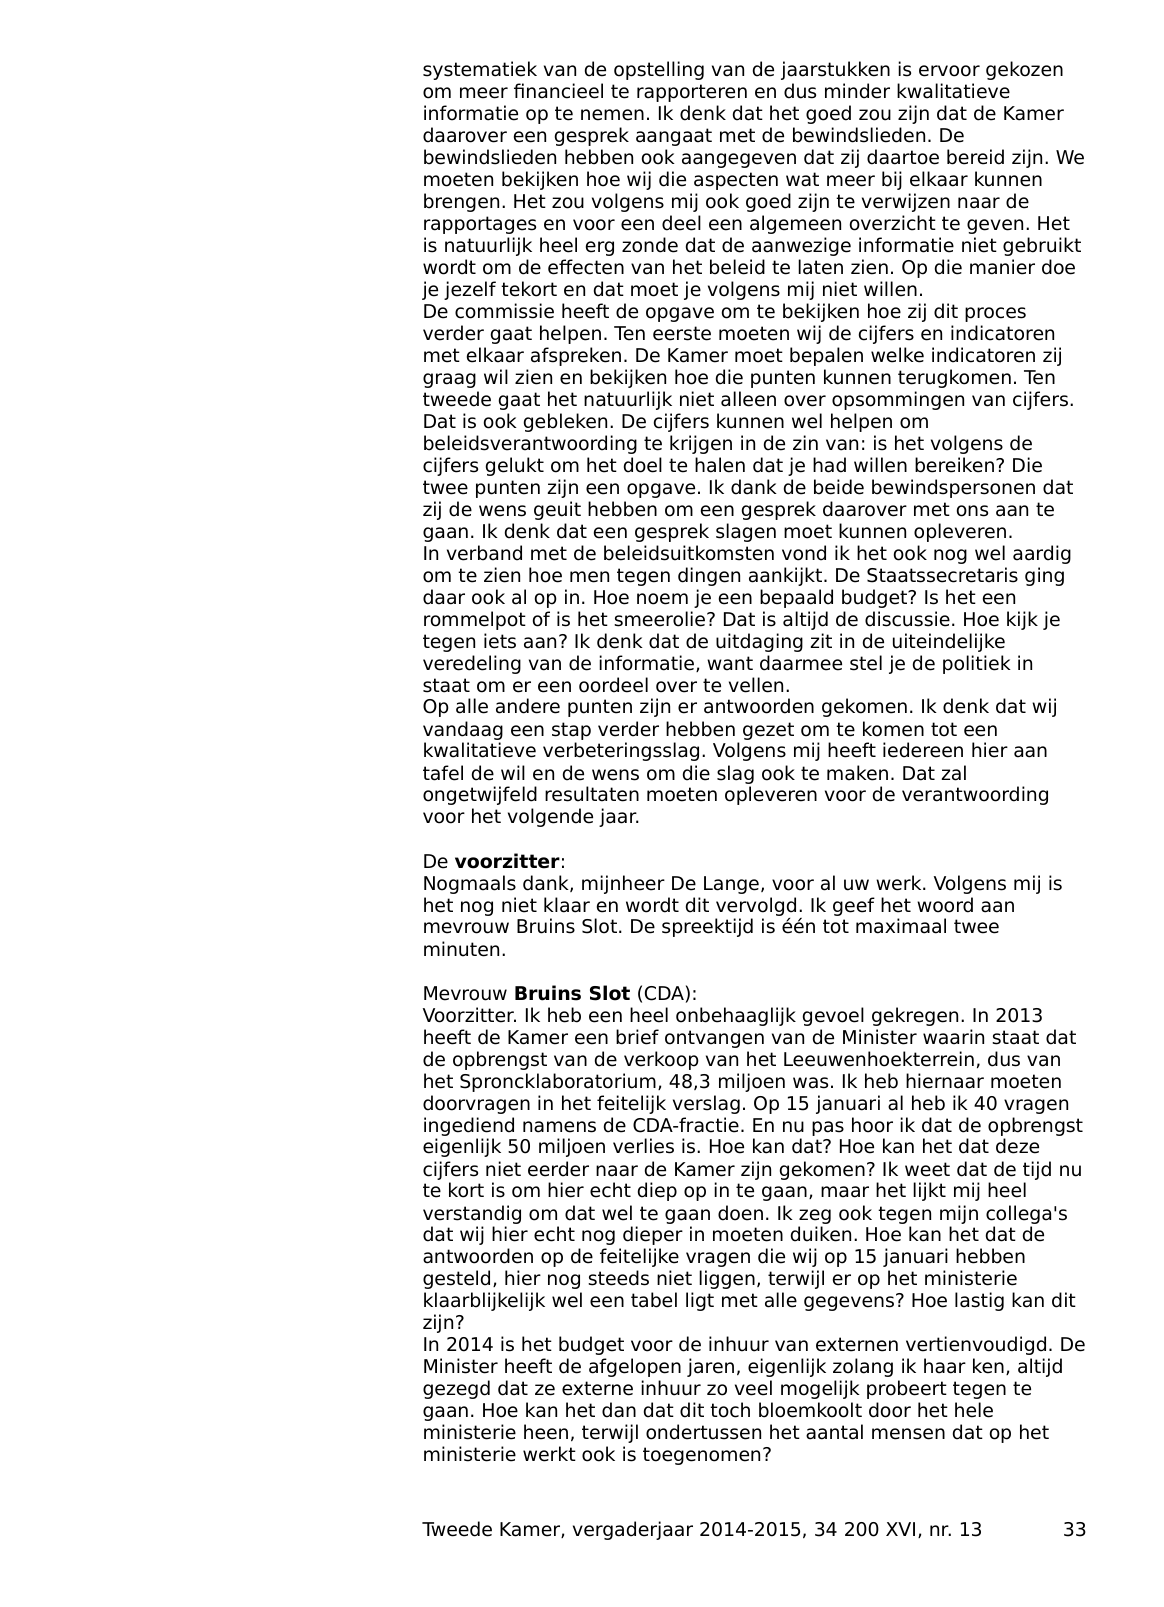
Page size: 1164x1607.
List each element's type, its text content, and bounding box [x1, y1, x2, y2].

text Mevrouw Bruins Slot (CDA): [422, 983, 1087, 1004]
text In verband met de beleidsuitkomsten vond ik het ook nog wel aardig om te zien hoe men tegen dingen aankijkt. De Staatssecretaris ging daar ook al op in. Hoe noem je een bepaald budget? Is het een rommelpot of is het smeerolie? Dat is altijd de discussie. Hoe kijk je tegen iets aan? Ik denk dat de uitdaging zit in de uiteindelijke veredeling van de informatie, want daarmee stel je de politiek in staat om er een oordeel over te vellen. [422, 543, 1087, 696]
text In 2014 is het budget voor de inhuur van externen vertienvoudigd. De Minister heeft de afgelopen jaren, eigenlijk zolang ik haar ken, altijd gezegd dat ze externe inhuur zo veel mogelijk probeert tegen te gaan. Hoe kan het dan dat dit toch bloemkoolt door het hele ministerie heen, terwijl ondertussen het aantal mensen dat op het ministerie werkt ook is toegenomen? [422, 1334, 1087, 1466]
text De commissie heeft de opgave om te bekijken hoe zij dit proces verder gaat helpen. Ten eerste moeten wij de cijfers en indicatoren met elkaar afspreken. De Kamer moet bepalen welke indicatoren zij graag wil zien en bekijken hoe die punten kunnen terugkomen. Ten tweede gaat het natuurlijk niet alleen over opsommingen van cijfers. Dat is ook gebleken. De cijfers kunnen wel helpen om beleidsverantwoording te krijgen in de zin van: is het volgens de cijfers gelukt om het doel te halen dat je had willen bereiken? Die twee punten zijn een opgave. Ik dank de beide bewindspersonen dat zij de wens geuit hebben om een gesprek daarover met ons aan te gaan. Ik denk dat een gesprek slagen moet kunnen opleveren. [422, 301, 1087, 543]
text Nogmaals dank, mijnheer De Lange, voor al uw werk. Volgens mij is het nog niet klaar en wordt dit vervolgd. Ik geef het woord aan mevrouw Bruins Slot. De spreektijd is één tot maximaal twee minuten. [422, 872, 1087, 960]
text Op alle andere punten zijn er antwoorden gekomen. Ik denk dat wij vandaag een stap verder hebben gezet om te komen tot een kwalitatieve verbeteringsslag. Volgens mij heeft iedereen hier aan tafel de wil en de wens om die slag ook te maken. Dat zal ongetwijfeld resultaten moeten opleveren voor de verantwoording voor het volgende jaar. [422, 696, 1087, 828]
text Voorzitter. Ik heb een heel onbehaaglijk gevoel gekregen. In 2013 heeft de Kamer een brief ontvangen van de Minister waarin staat dat de opbrengst van de verkoop van het Leeuwenhoekterrein, dus van het Sproncklaboratorium, 48,3 miljoen was. Ik heb hiernaar moeten doorvragen in het feitelijk verslag. Op 15 januari al heb ik 40 vragen ingediend namens de CDA-fractie. En nu pas hoor ik dat de opbrengst eigenlijk 50 miljoen verlies is. Hoe kan dat? Hoe kan het dat deze cijfers niet eerder naar de Kamer zijn gekomen? Ik weet dat de tijd nu te kort is om hier echt diep op in te gaan, maar het lijkt mij heel verstandig om dat wel te gaan doen. Ik zeg ook tegen mijn collega's dat wij hier echt nog dieper in moeten duiken. Hoe kan het dat de antwoorden op de feitelijke vragen die wij op 15 januari hebben gesteld, hier nog steeds niet liggen, terwijl er op het ministerie klaarblijkelijk wel een tabel ligt met alle gegevens? Hoe lastig kan dit zijn? [422, 1004, 1087, 1334]
text De voorzitter: [422, 851, 1087, 872]
text systematiek van de opstelling van de jaarstukken is ervoor gekozen om meer financieel te rapporteren en dus minder kwalitatieve informatie op te nemen. Ik denk dat het goed zou zijn dat de Kamer daarover een gesprek aangaat met de bewindslieden. De bewindslieden hebben ook aangegeven dat zij daartoe bereid zijn. We moeten bekijken hoe wij die aspecten wat meer bij elkaar kunnen brengen. Het zou volgens mij ook goed zijn te verwijzen naar de rapportages en voor een deel een algemeen overzicht te geven. Het is natuurlijk heel erg zonde dat de aanwezige informatie niet gebruikt wordt om de effecten van het beleid te laten zien. Op die manier doe je jezelf tekort en dat moet je volgens mij niet willen. [422, 59, 1087, 301]
